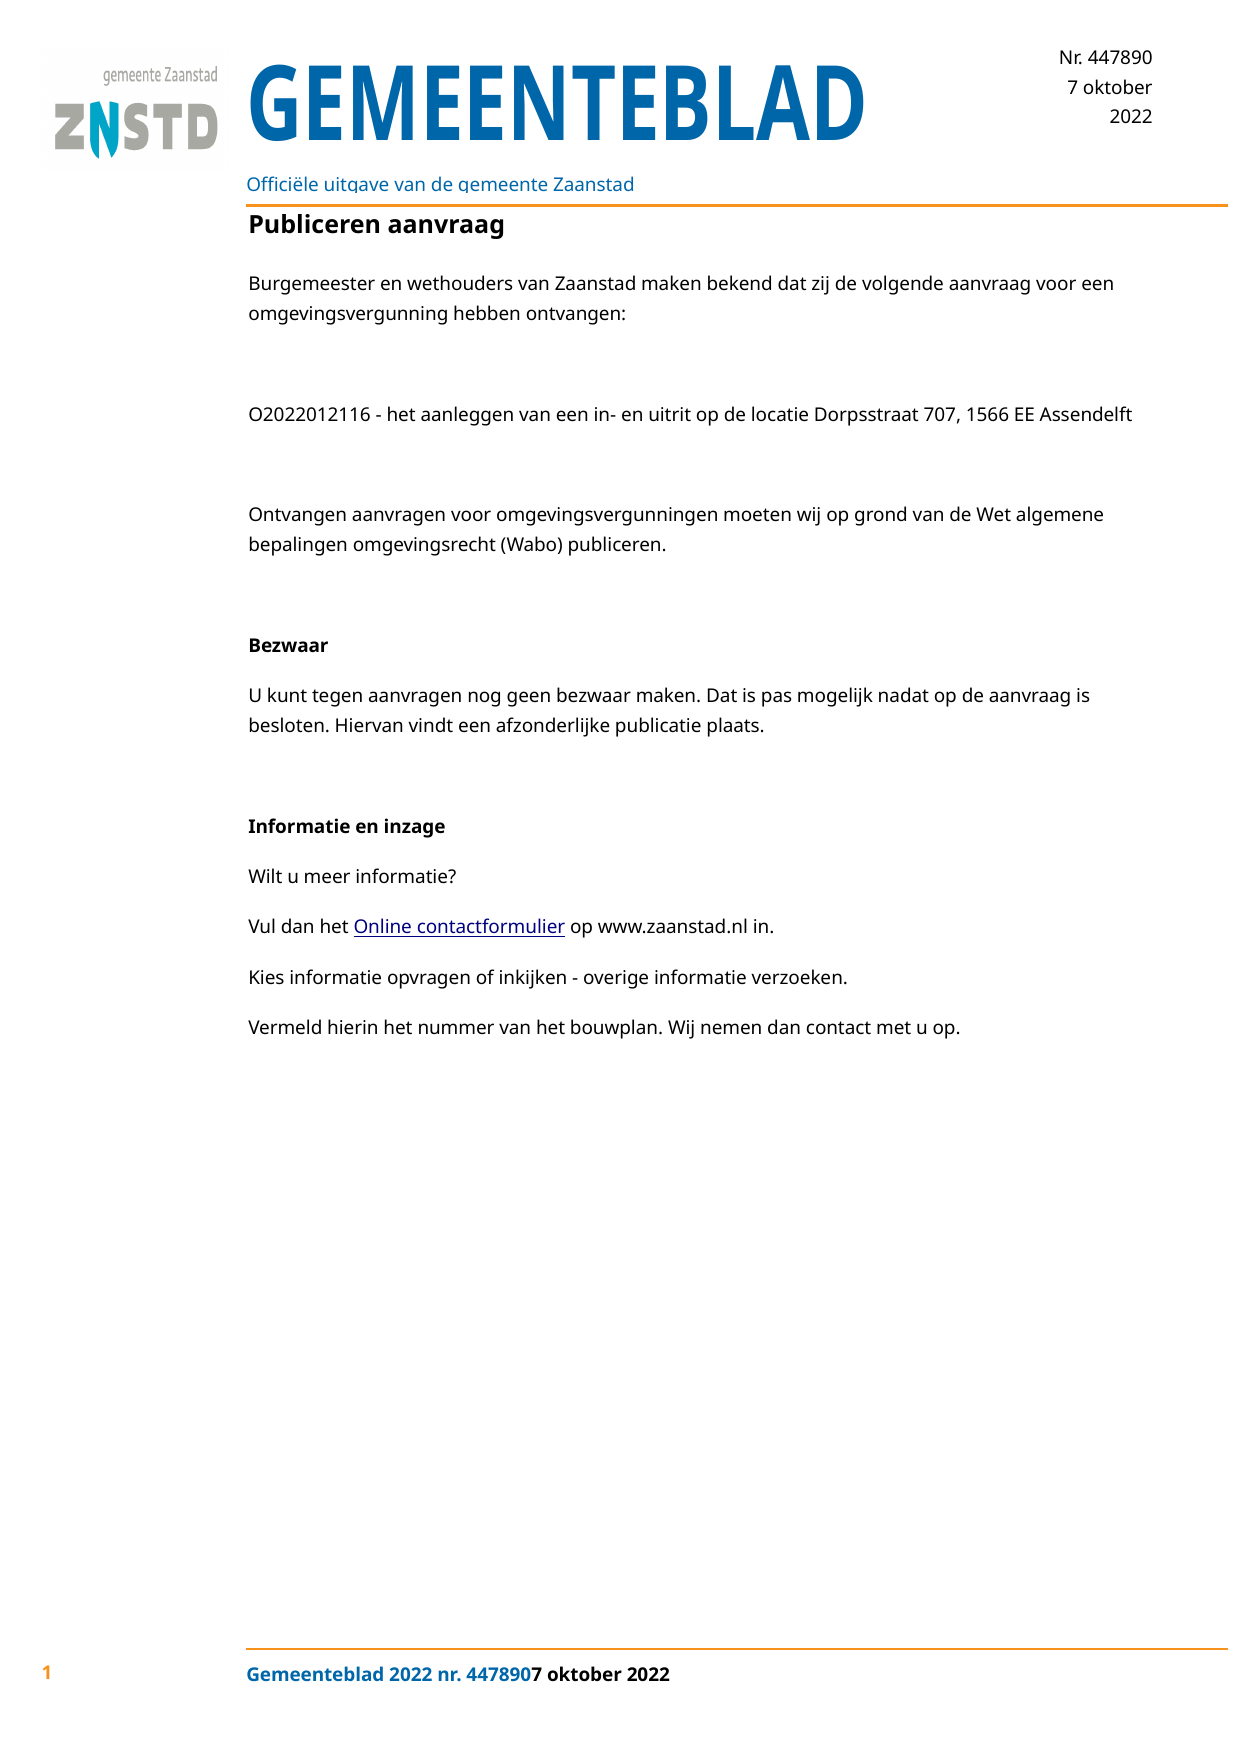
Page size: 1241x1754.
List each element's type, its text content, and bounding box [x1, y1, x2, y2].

text Ontvangen aanvragen voor omgevingsvergunningen moeten wij op grond van de Wet algemene bepalingen omgevingsrecht (Wabo) publiceren. [248, 502, 1152, 557]
text Wilt u meer informatie? [248, 863, 1152, 889]
text Vul dan het Online contactformulier op www.zaanstad.nl in. [248, 914, 1152, 939]
text Publiceren aanvraag [248, 207, 1152, 241]
text Kies informatie opvragen of inkijken - overige informatie verzoeken. [248, 964, 1152, 990]
text Bezwaar [248, 632, 1152, 658]
text Informatie en inzage [248, 813, 1152, 838]
text O2022012116 - het aanleggen van een in- en uitrit op de locatie Dorpsstraat 707, 1566 EE Assendelft [248, 401, 1152, 426]
text U kunt tegen aanvragen nog geen bezwaar maken. Dat is pas mogelijk nadat op de aanvraag is besloten. Hiervan vindt een afzonderlijke publicatie plaats. [248, 682, 1152, 738]
text Vermeld hierin het nummer van het bouwplan. Wij nemen dan contact met u op. [248, 1014, 1152, 1040]
text Burgemeester en wethouders van Zaanstad maken bekend dat zij de volgende aanvraag voor een omgevingsvergunning hebben ontvangen: [248, 270, 1152, 326]
picture [41, 47, 231, 172]
